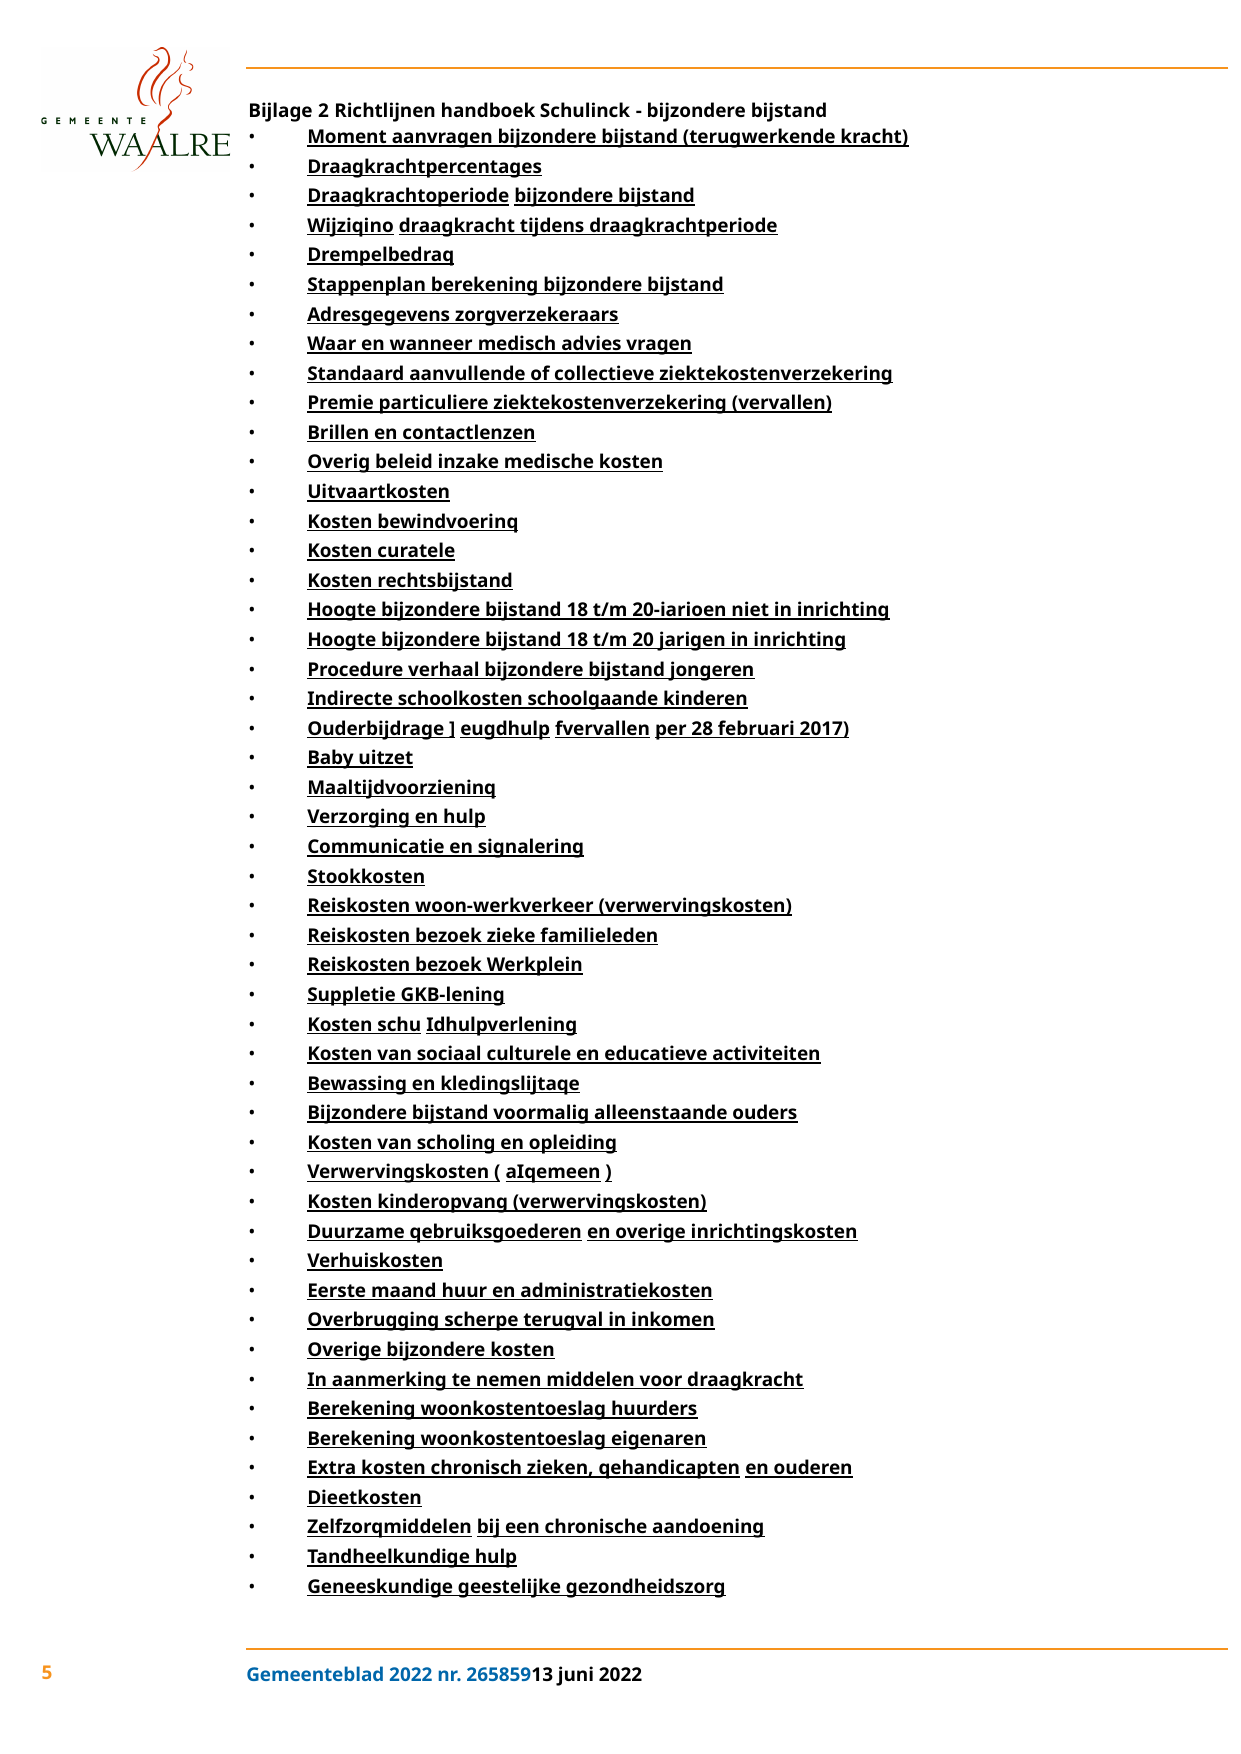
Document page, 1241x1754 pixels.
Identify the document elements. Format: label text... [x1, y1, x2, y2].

list Overig beleid inzake medische kosten [248, 449, 1152, 474]
list In aanmerking te nemen middelen voor draagkracht [248, 1366, 1152, 1392]
list Wijziqino draagkracht tijdens draagkrachtperiode [248, 212, 1152, 238]
list Maaltijdvoorzieninq [248, 774, 1152, 800]
list Brillen en contactlenzen [248, 419, 1152, 445]
list Tandheelkundige hulp [248, 1543, 1152, 1569]
list Procedure verhaal bijzondere bijstand jongeren [248, 656, 1152, 682]
list Berekening woonkostentoeslag eigenaren [248, 1425, 1152, 1451]
list Kosten schu Idhulpverlening [248, 1011, 1152, 1037]
list Draagkrachtpercentages [248, 153, 1152, 179]
list Uitvaartkosten [248, 478, 1152, 504]
list Verwervingskosten ( aIqemeen ) [248, 1159, 1152, 1184]
list Stappenplan berekening bijzondere bijstand [248, 271, 1152, 297]
list Waar en wanneer medisch advies vragen [248, 330, 1152, 356]
picture [41, 47, 231, 172]
list Bijzondere bijstand voormalig alleenstaande ouders [248, 1099, 1152, 1125]
list Moment aanvragen bijzondere bijstand (terugwerkende kracht) [248, 123, 1152, 149]
list Indirecte schoolkosten schoolgaande kinderen [248, 685, 1152, 711]
list Standaard aanvullende of collectieve ziektekostenverzekering [248, 360, 1152, 386]
list Geneeskundige geestelijke gezondheidszorg [248, 1573, 1152, 1599]
list Dieetkosten [248, 1484, 1152, 1510]
list Verzorging en hulp [248, 804, 1152, 829]
list Extra kosten chronisch zieken, qehandicapten en ouderen [248, 1454, 1152, 1480]
list Reiskosten woon-werkverkeer (verwervingskosten) [248, 892, 1152, 918]
text Bijlage 2 Richtlijnen handboek Schulinck - bijzondere bijstand [248, 95, 1152, 123]
list Verhuiskosten [248, 1247, 1152, 1273]
list Overbrugging scherpe terugval in inkomen [248, 1307, 1152, 1332]
list Hoogte bijzondere bijstand 18 t/m 20 jarigen in inrichting [248, 626, 1152, 652]
list Reiskosten bezoek zieke familieleden [248, 922, 1152, 948]
list Berekening woonkostentoeslag huurders [248, 1395, 1152, 1421]
list Overige bijzondere kosten [248, 1336, 1152, 1362]
list Ouderbijdrage ] eugdhulp fvervallen per 28 februari 2017) [248, 715, 1152, 741]
list Baby uitzet [248, 744, 1152, 770]
list Kosten rechtsbijstand [248, 567, 1152, 593]
list Stookkosten [248, 863, 1152, 889]
list Premie particuliere ziektekostenverzekering (vervallen) [248, 389, 1152, 415]
list Kosten van sociaal culturele en educatieve activiteiten [248, 1040, 1152, 1066]
list Communicatie en signalering [248, 833, 1152, 859]
list Suppletie GKB-lening [248, 981, 1152, 1007]
list Adresgegevens zorgverzekeraars [248, 301, 1152, 327]
list Eerste maand huur en administratiekosten [248, 1277, 1152, 1303]
list Kosten van scholing en opleiding [248, 1129, 1152, 1155]
list Hoogte bijzondere bijstand 18 t/m 20-iarioen niet in inrichting [248, 597, 1152, 622]
list Drempelbedraq [248, 242, 1152, 267]
list Duurzame qebruiksgoederen en overige inrichtingskosten [248, 1218, 1152, 1244]
list Kosten curatele [248, 537, 1152, 563]
list Kosten kinderopvang (verwervingskosten) [248, 1188, 1152, 1214]
list Draagkrachtoperiode bijzondere bijstand [248, 182, 1152, 208]
list Kosten bewindvoerinq [248, 508, 1152, 534]
list Reiskosten bezoek Werkplein [248, 952, 1152, 977]
list Zelfzorqmiddelen bij een chronische aandoening [248, 1514, 1152, 1539]
list Bewassing en kledingslijtaqe [248, 1070, 1152, 1096]
